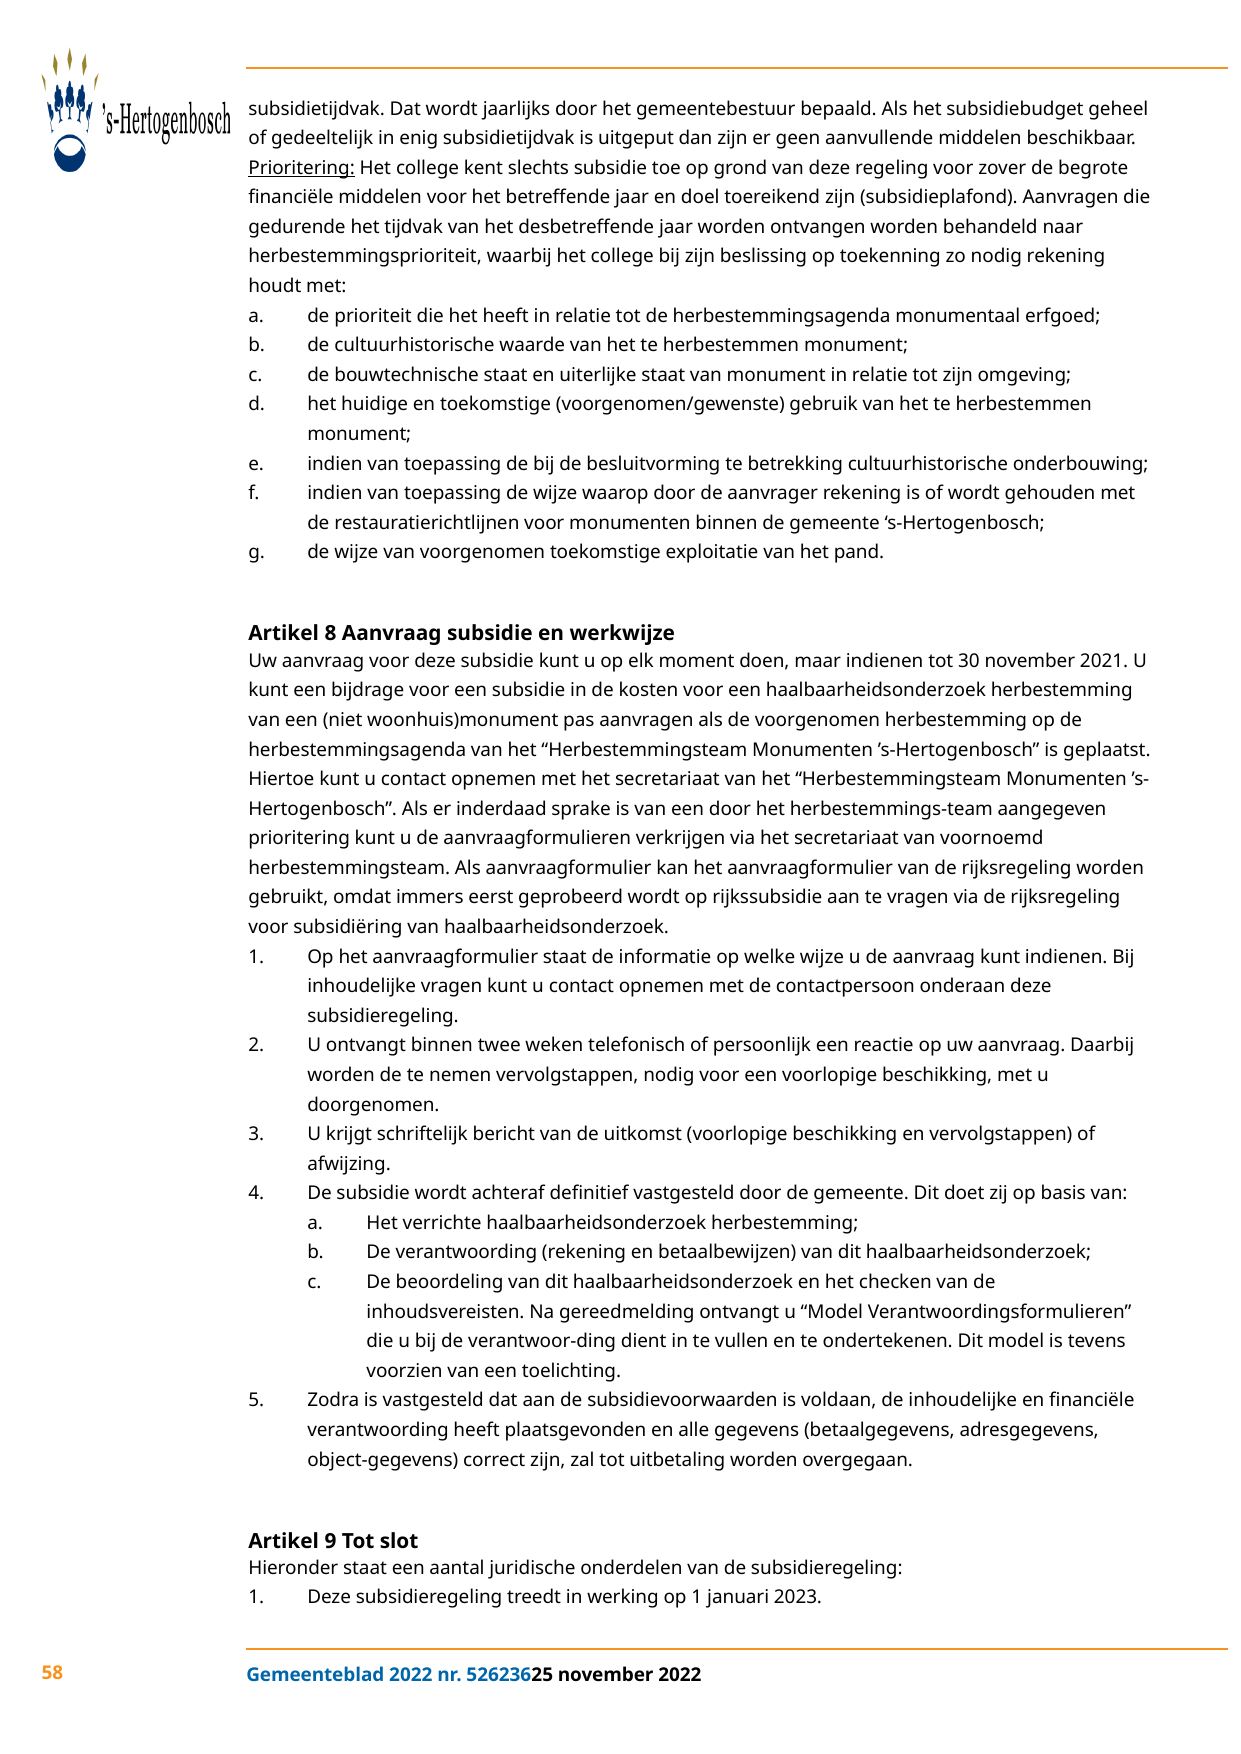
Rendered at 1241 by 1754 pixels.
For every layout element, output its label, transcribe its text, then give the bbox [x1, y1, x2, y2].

list De subsidie wordt achteraf definitief vastgesteld door de gemeente. Dit doet zij op basis van: [248, 1179, 1152, 1205]
text Artikel 8 Aanvraag subsidie en werkwijze [248, 618, 1152, 647]
list De verantwoording (rekening en betaalbewijzen) van dit haalbaarheidsonderzoek; [307, 1239, 1152, 1264]
list de cultuurhistorische waarde van het te herbestemmen monument; [248, 331, 1152, 357]
list U ontvangt binnen twee weken telefonisch of persoonlijk een reactie op uw aanvraag. Daarbij worden de te nemen vervolgstappen, nodig voor een voorlopige beschikking, met u doorgenomen. [248, 1032, 1152, 1116]
list indien van toepassing de wijze waarop door de aanvrager rekening is of wordt gehouden met de restauratierichtlijnen voor monumenten binnen de gemeente ‘s-Hertogenbosch; [248, 479, 1152, 535]
list Zodra is vastgesteld dat aan de subsidievoorwaarden is voldaan, de inhoudelijke en financiële verantwoording heeft plaatsgevonden en alle gegevens (betaalgegevens, adresgegevens, object-gegevens) correct zijn, zal tot uitbetaling worden overgegaan. [248, 1387, 1152, 1471]
text Artikel 9 Tot slot [248, 1526, 1152, 1554]
text Prioritering: Het college kent slechts subsidie toe op grond van deze regeling voor zover de begrote financiële middelen voor het betreffende jaar en doel toereikend zijn (subsidieplafond). Aanvragen die gedurende het tijdvak van het desbetreffende jaar worden ontvangen worden behandeld naar herbestemmingsprioriteit, waarbij het college bij zijn beslissing op toekenning zo nodig rekening houdt met: [248, 154, 1152, 298]
list Deze subsidieregeling treedt in werking op 1 januari 2023. [248, 1584, 1152, 1609]
list het huidige en toekomstige (voorgenomen/gewenste) gebruik van het te herbestemmen monument; [248, 391, 1152, 446]
list U krijgt schriftelijk bericht van de uitkomst (voorlopige beschikking en vervolgstappen) of afwijzing. [248, 1120, 1152, 1176]
list Op het aanvraagformulier staat de informatie op welke wijze u de aanvraag kunt indienen. Bij inhoudelijke vragen kunt u contact opnemen met de contactpersoon onderaan deze subsidieregeling. [248, 943, 1152, 1028]
text subsidietijdvak. Dat wordt jaarlijks door het gemeentebestuur bepaald. Als het subsidiebudget geheel of gedeeltelijk in enig subsidietijdvak is uitgeput dan zijn er geen aanvullende middelen beschikbaar. [248, 95, 1152, 150]
list indien van toepassing de bij de besluitvorming te betrekking cultuurhistorische onderbouwing; [248, 450, 1152, 476]
list de prioriteit die het heeft in relatie tot de herbestemmingsagenda monumentaal erfgoed; [248, 302, 1152, 328]
list de wijze van voorgenomen toekomstige exploitatie van het pand. [248, 538, 1152, 564]
text Uw aanvraag voor deze subsidie kunt u op elk moment doen, maar indienen tot 30 november 2021. U kunt een bijdrage voor een subsidie in de kosten voor een haalbaarheidsonderzoek herbestemming van een (niet woonhuis)monument pas aanvragen als de voorgenomen herbestemming op de herbestemmingsagenda van het “Herbestemmingsteam Monumenten ’s-Hertogenbosch” is geplaatst. Hiertoe kunt u contact opnemen met het secretariaat van het “Herbestemmingsteam Monumenten ’s-Hertogenbosch”. Als er inderdaad sprake is van een door het herbestemmings-team aangegeven prioritering kunt u de aanvraagformulieren verkrijgen via het secretariaat van voornoemd herbestemmingsteam. Als aanvraagformulier kan het aanvraagformulier van de rijksregeling worden gebruikt, omdat immers eerst geprobeerd wordt op rijkssubsidie aan te vragen via de rijksregeling voor subsidiëring van haalbaarheidsonderzoek. [248, 647, 1152, 939]
list De beoordeling van dit haalbaarheidsonderzoek en het checken van de inhoudsvereisten. Na gereedmelding ontvangt u “Model Verantwoordingsformulieren” die u bij de verantwoor-ding dient in te vullen en te ondertekenen. Dit model is tevens voorzien van een toelichting. [307, 1268, 1152, 1383]
picture [41, 47, 231, 172]
list Het verrichte haalbaarheidsonderzoek herbestemming; [307, 1209, 1152, 1235]
list de bouwtechnische staat en uiterlijke staat van monument in relatie tot zijn omgeving; [248, 361, 1152, 387]
text Hieronder staat een aantal juridische onderdelen van de subsidieregeling: [248, 1554, 1152, 1580]
